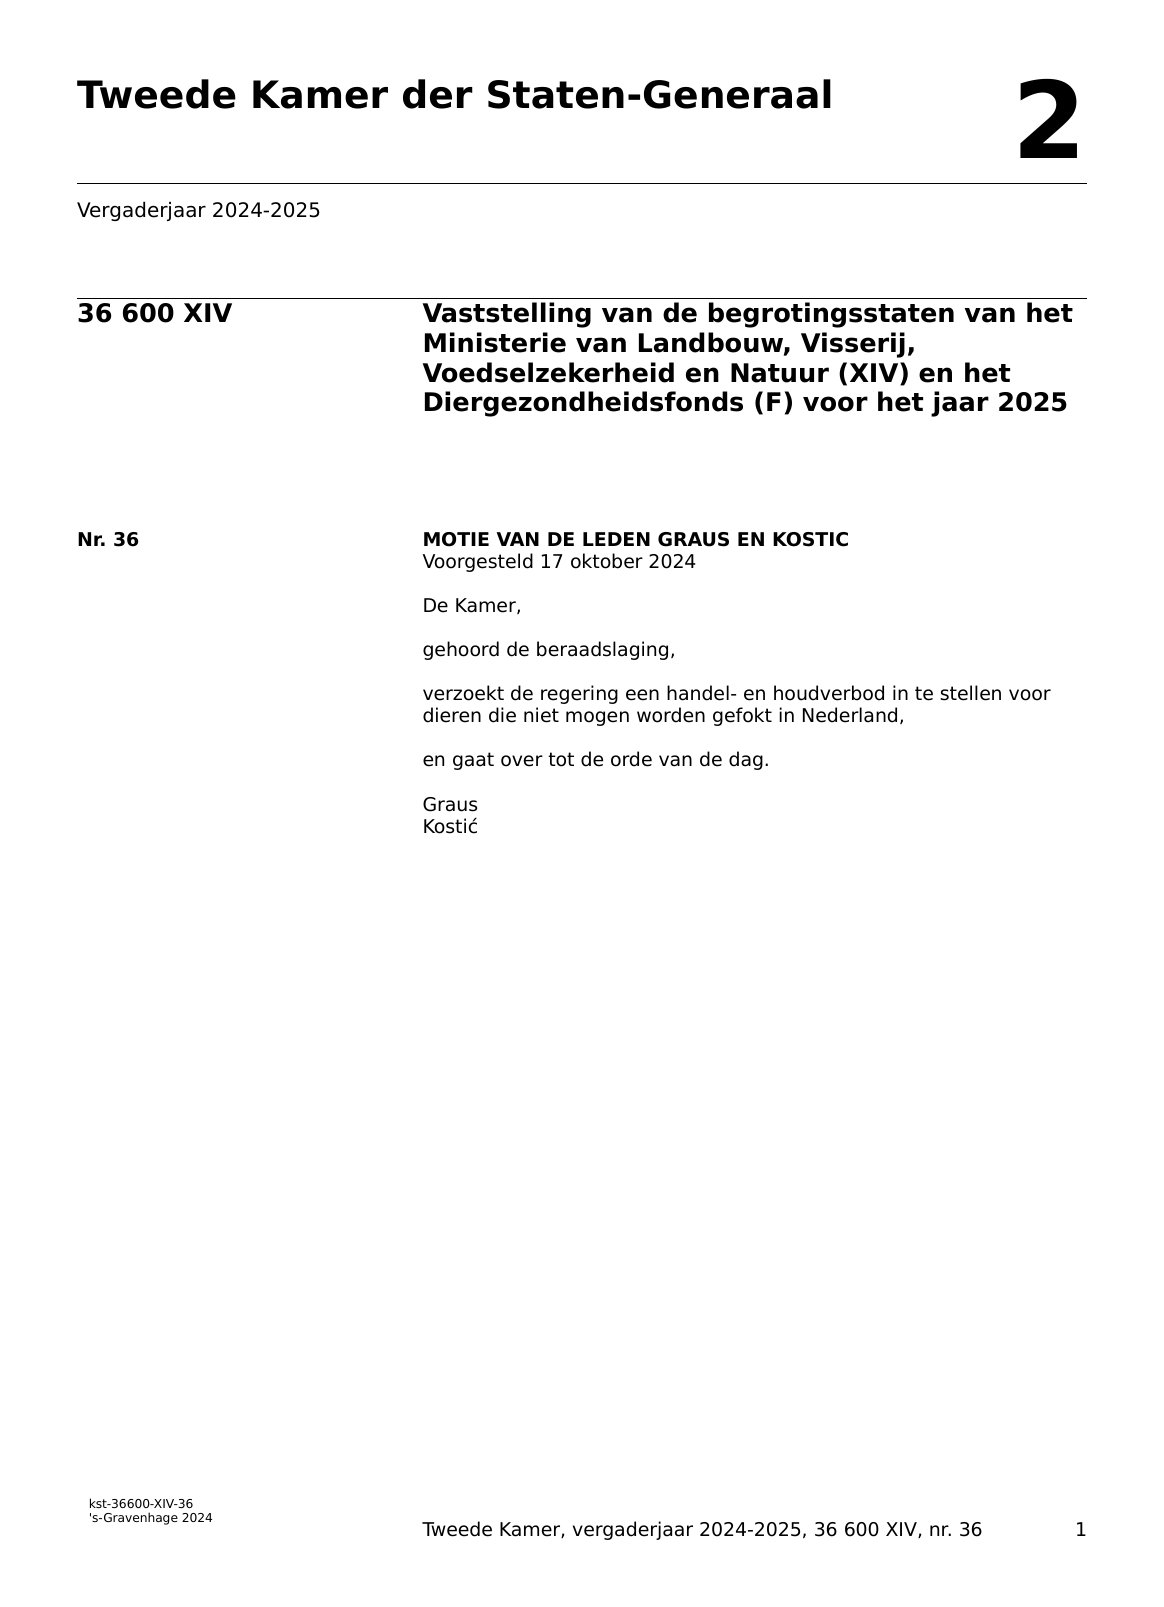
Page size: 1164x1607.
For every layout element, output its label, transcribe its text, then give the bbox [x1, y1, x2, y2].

table_cell Vergaderjaar 2024-2025 [77, 184, 1087, 298]
text kst-36600-XIV-36 [88, 1497, 323, 1511]
subtitle Nr. 36 MOTIE VAN DE LEDEN GRAUS EN KOSTIC [77, 529, 1087, 551]
text 's-Gravenhage 2024 [88, 1511, 323, 1525]
text gehoord de beraadslaging, [422, 639, 1087, 661]
text Kostić [422, 816, 1087, 837]
text Voorgesteld 17 oktober 2024 [422, 551, 1087, 573]
table_header 2 [886, 59, 1087, 183]
subtitle 36 600 XIV Vaststelling van de begrotingsstaten van het Ministerie van Landbouw, Visserij, Voedselzekerheid en Natuur (XIV) en het Diergezondheidsfonds (F) voor het jaar 2025 [77, 299, 1087, 418]
text Graus [422, 793, 1087, 816]
table_header Tweede Kamer der Staten-Generaal [77, 59, 886, 183]
text verzoekt de regering een handel- en houdverbod in te stellen voor dieren die niet mogen worden gefokt in Nederland, [422, 683, 1087, 727]
text De Kamer, [422, 595, 1087, 617]
text en gaat over tot de orde van de dag. [422, 749, 1087, 771]
